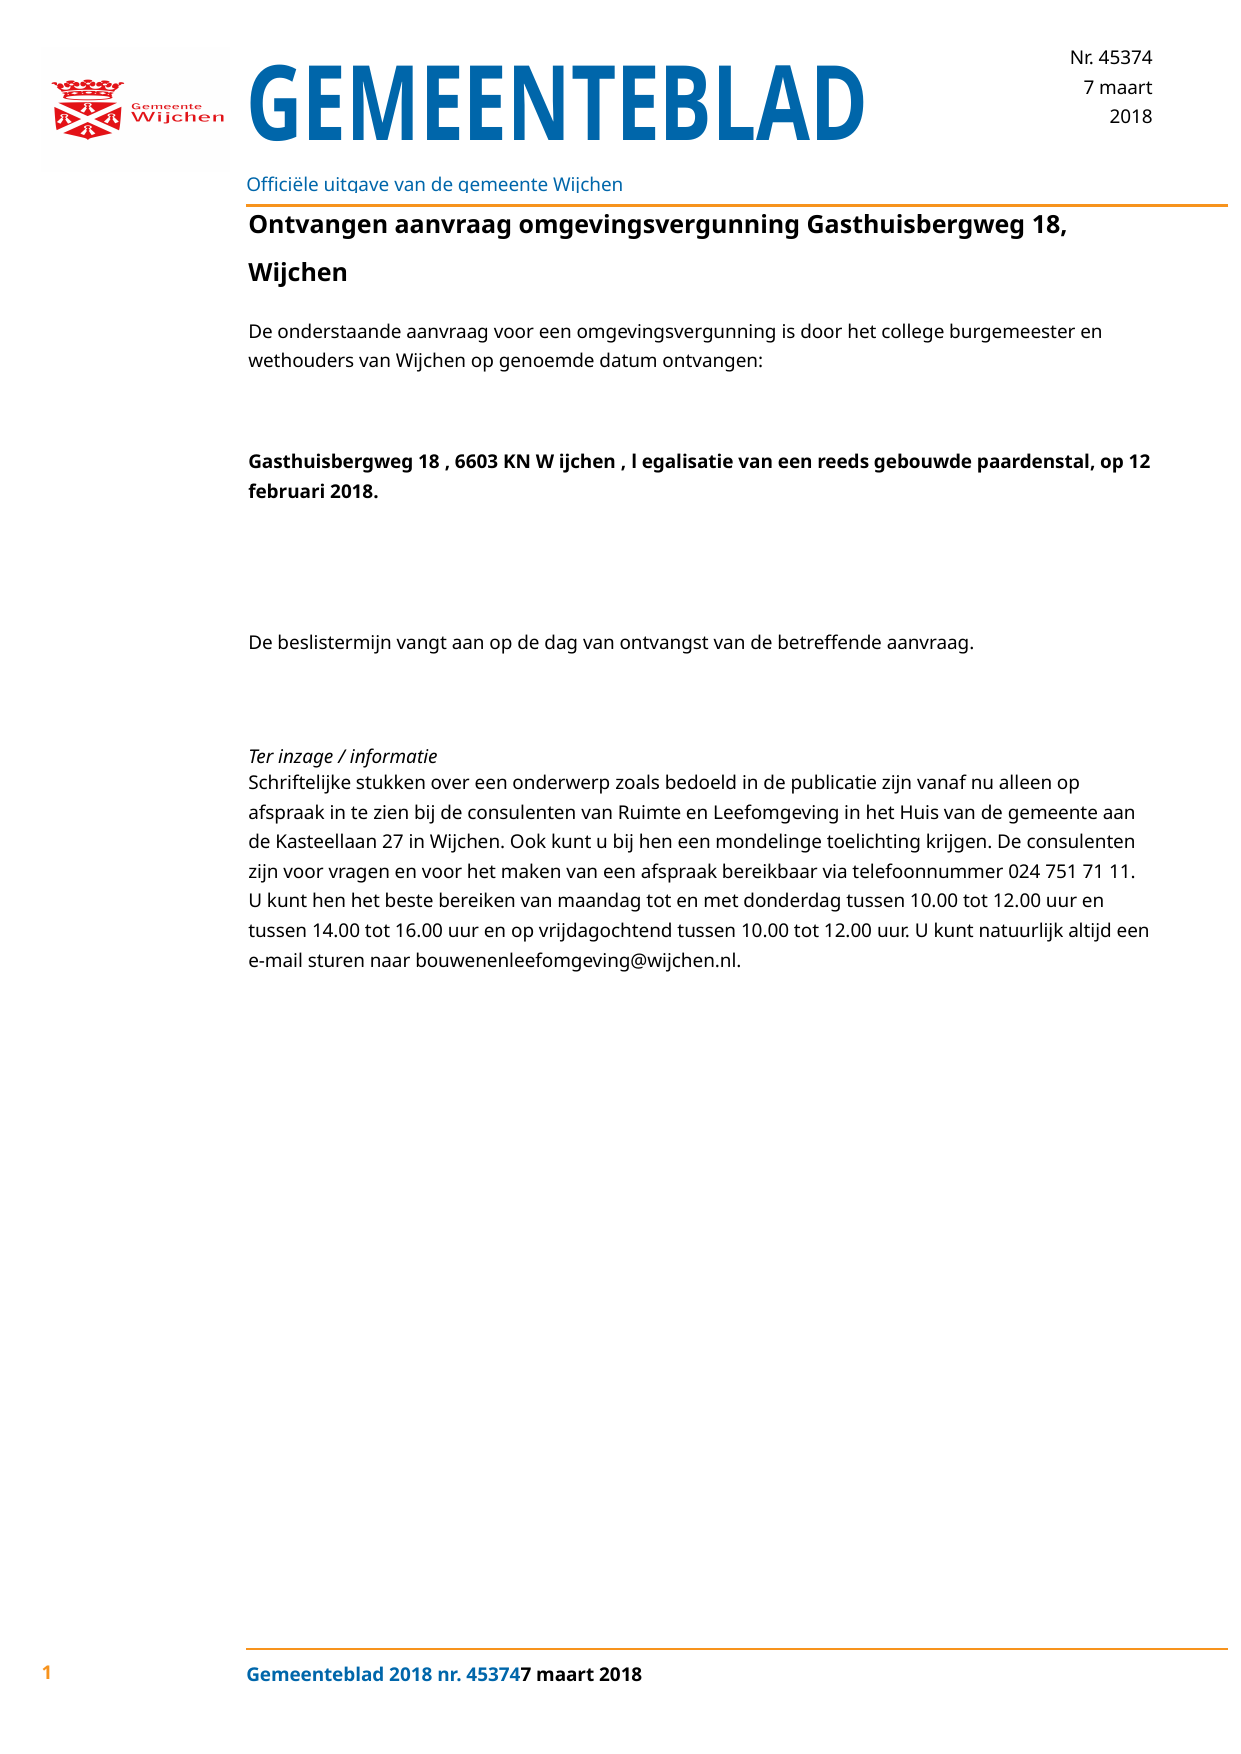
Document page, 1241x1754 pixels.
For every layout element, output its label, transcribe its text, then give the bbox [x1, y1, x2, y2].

text Ontvangen aanvraag omgevingsvergunning Gasthuisbergweg 18, Wijchen [248, 207, 1152, 288]
text De onderstaande aanvraag voor een omgevingsvergunning is door het college burgemeester en wethouders van Wijchen op genoemde datum ontvangen: [248, 318, 1152, 373]
text De beslistermijn vangt aan op de dag van ontvangst van de betreffende aanvraag. [248, 629, 1152, 655]
picture [41, 47, 231, 172]
text Ter inzage / informatie [248, 743, 1152, 769]
text Gasthuisbergweg 18 , 6603 KN W ijchen , l egalisatie van een reeds gebouwde paardenstal, op 12 februari 2018. [248, 448, 1152, 504]
text Schriftelijke stukken over een onderwerp zoals bedoeld in de publicatie zijn vanaf nu alleen op afspraak in te zien bij de consulenten van Ruimte en Leefomgeving in het Huis van de gemeente aan de Kasteellaan 27 in Wijchen. Ook kunt u bij hen een mondelinge toelichting krijgen. De consulenten zijn voor vragen en voor het maken van een afspraak bereikbaar via telefoonnummer 024 751 71 11. U kunt hen het beste bereiken van maandag tot en met donderdag tussen 10.00 tot 12.00 uur en tussen 14.00 tot 16.00 uur en op vrijdagochtend tussen 10.00 tot 12.00 uur. U kunt natuurlijk altijd een e-mail sturen naar bouwenenleefomgeving@wijchen.nl. [248, 769, 1152, 972]
